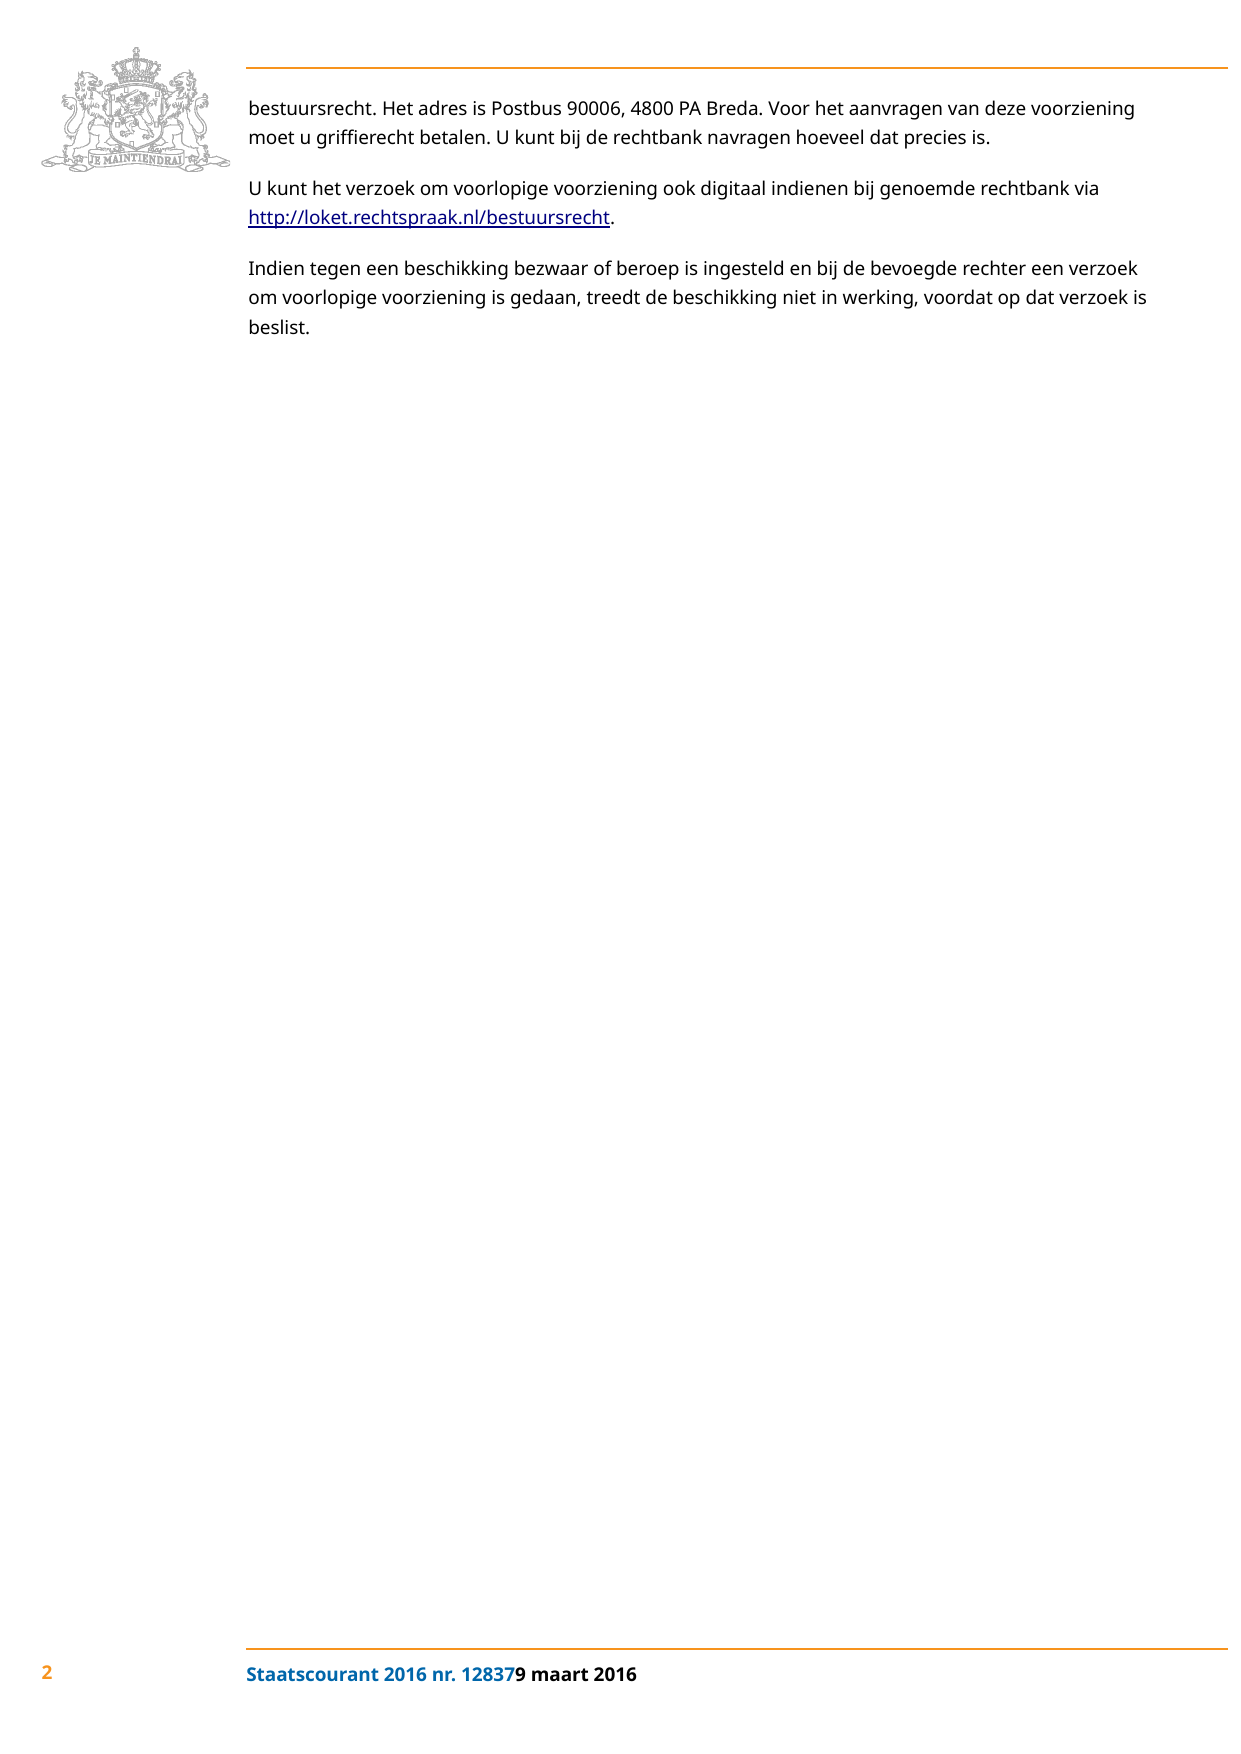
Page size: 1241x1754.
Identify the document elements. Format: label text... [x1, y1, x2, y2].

text Indien tegen een beschikking bezwaar of beroep is ingesteld en bij de bevoegde rechter een verzoek om voorlopige voorziening is gedaan, treedt de beschikking niet in werking, voordat op dat verzoek is beslist. [248, 255, 1152, 340]
picture [41, 47, 231, 172]
text bestuursrecht. Het adres is Postbus 90006, 4800 PA Breda. Voor het aanvragen van deze voorziening moet u griffierecht betalen. U kunt bij de rechtbank navragen hoeveel dat precies is. [248, 95, 1152, 150]
text U kunt het verzoek om voorlopige voorziening ook digitaal indienen bij genoemde rechtbank via http://loket.rechtspraak.nl/bestuursrecht. [248, 175, 1152, 230]
